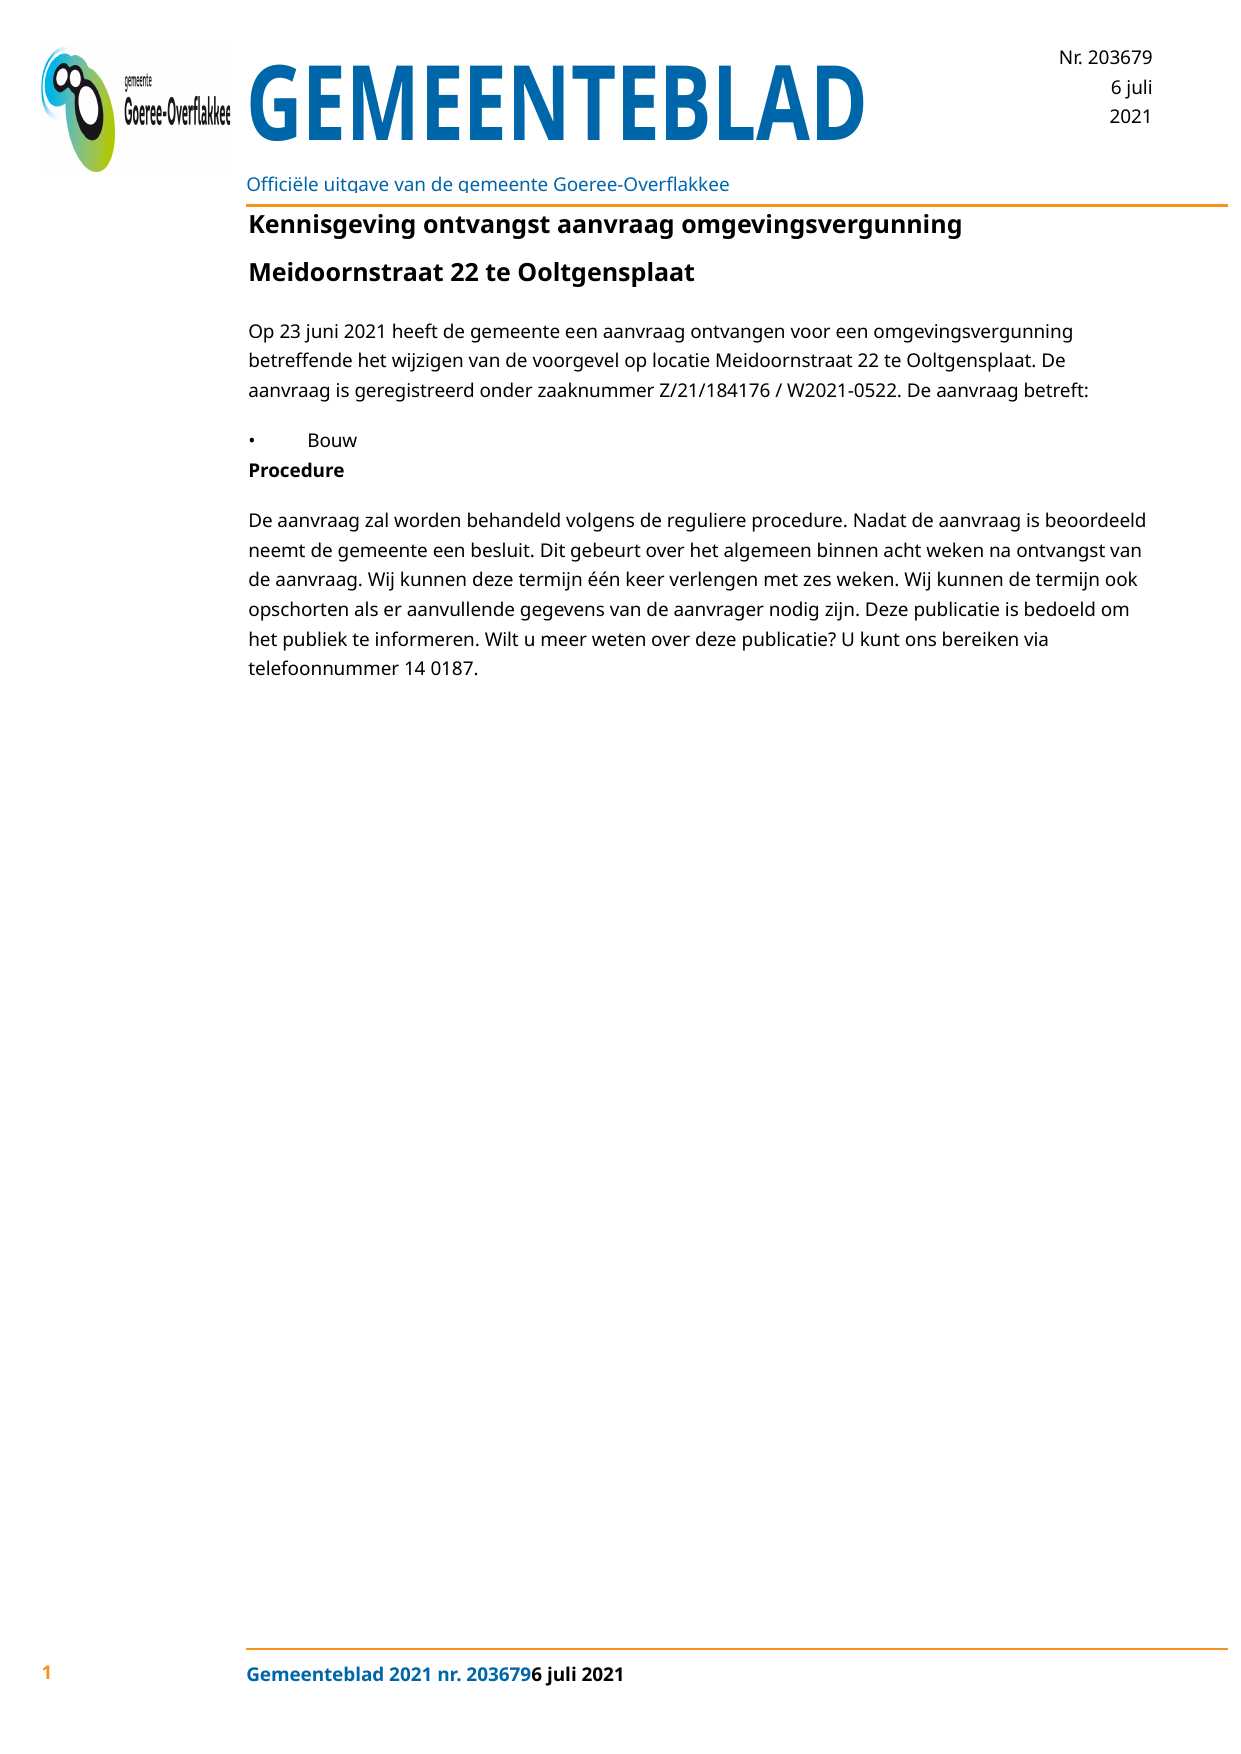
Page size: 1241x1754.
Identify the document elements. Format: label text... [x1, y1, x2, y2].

text Op 23 juni 2021 heeft de gemeente een aanvraag ontvangen voor een omgevingsvergunning betreffende het wijzigen van de voorgevel op locatie Meidoornstraat 22 te Ooltgensplaat. De aanvraag is geregistreerd onder zaaknummer Z/21/184176 / W2021-0522. De aanvraag betreft: [248, 318, 1152, 403]
text De aanvraag zal worden behandeld volgens de reguliere procedure. Nadat de aanvraag is beoordeeld neemt de gemeente een besluit. Dit gebeurt over het algemeen binnen acht weken na ontvangst van de aanvraag. Wij kunnen deze termijn één keer verlengen met zes weken. Wij kunnen de termijn ook opschorten als er aanvullende gegevens van de aanvrager nodig zijn. Deze publicatie is bedoeld om het publiek te informeren. Wilt u meer weten over deze publicatie? U kunt ons bereiken via telefoonnummer 14 0187. [248, 507, 1152, 681]
text Kennisgeving ontvangst aanvraag omgevingsvergunning Meidoornstraat 22 te Ooltgensplaat [248, 207, 1152, 288]
text Procedure [248, 457, 1152, 483]
list Bouw [248, 427, 1152, 453]
picture [41, 47, 231, 172]
